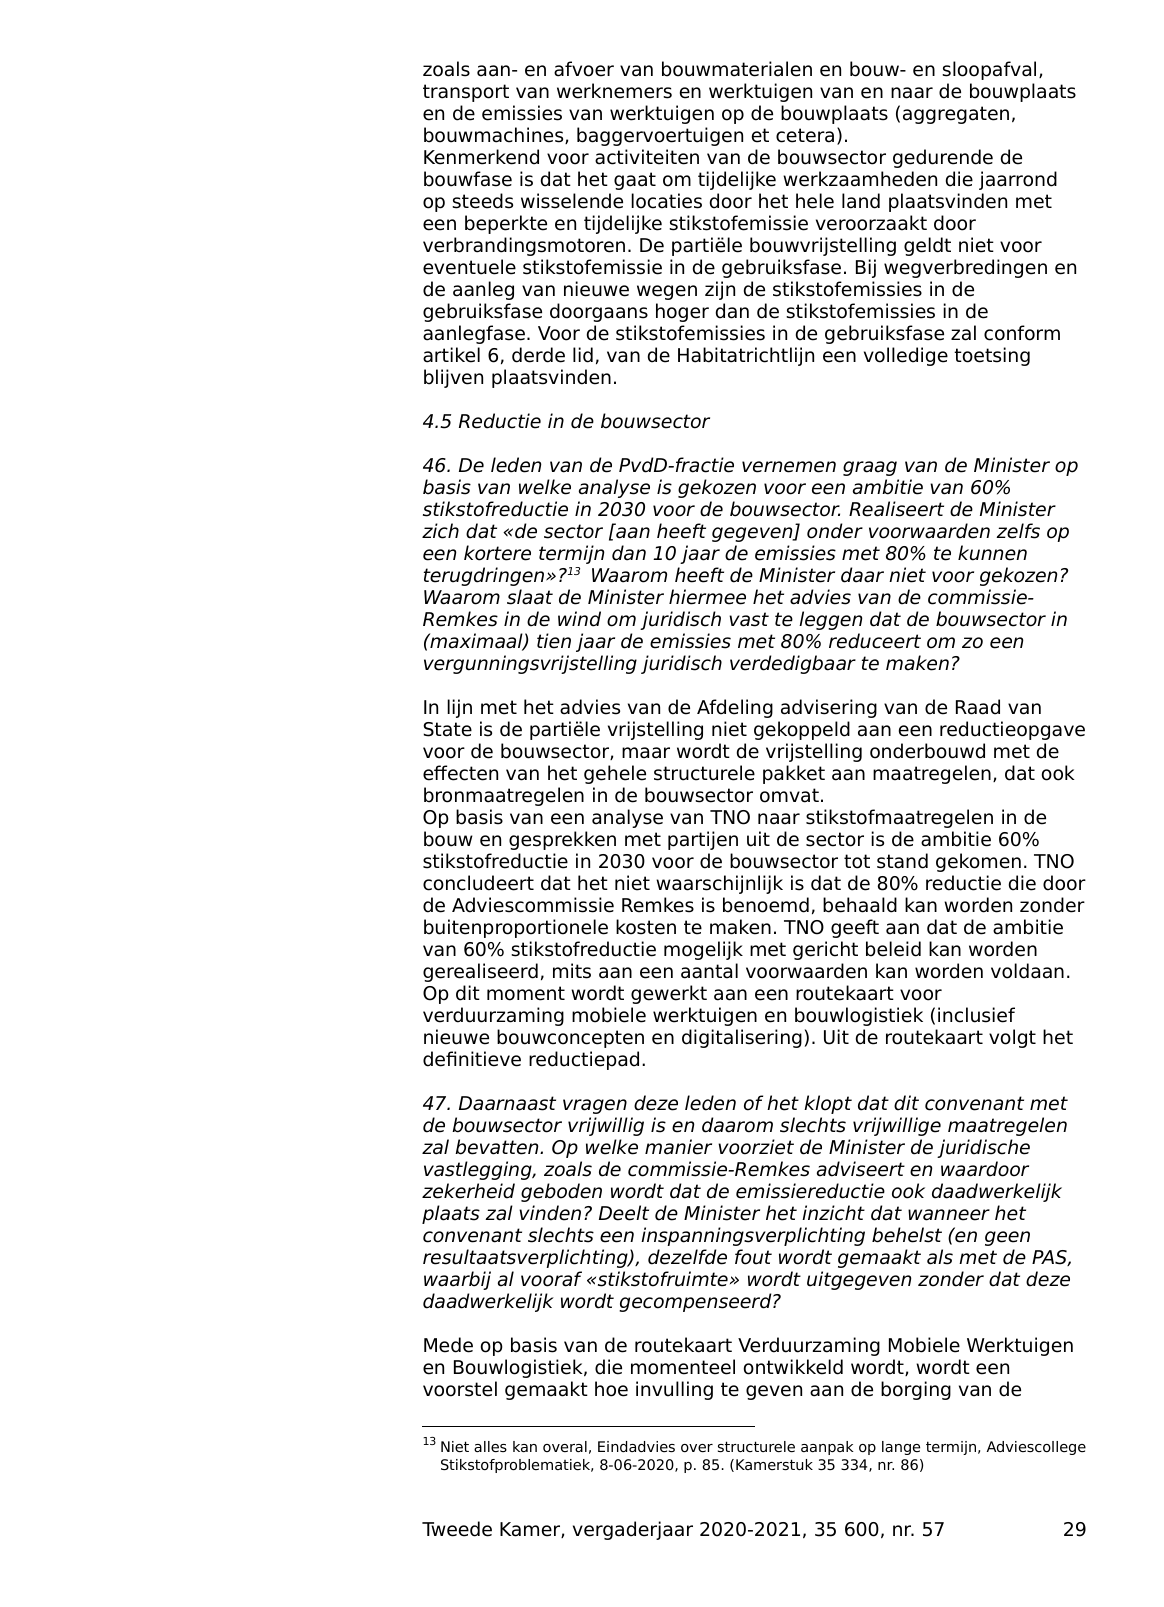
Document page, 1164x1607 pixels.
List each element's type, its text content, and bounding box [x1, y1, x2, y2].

text Kenmerkend voor activiteiten van de bouwsector gedurende de bouwfase is dat het gaat om tijdelijke werkzaamheden die jaarrond op steeds wisselende locaties door het hele land plaatsvinden met een beperkte en tijdelijke stikstofemissie veroorzaakt door verbrandingsmotoren. De partiële bouwvrijstelling geldt niet voor eventuele stikstofemissie in de gebruiksfase. Bij wegverbredingen en de aanleg van nieuwe wegen zijn de stikstofemissies in de gebruiksfase doorgaans hoger dan de stikstofemissies in de aanlegfase. Voor de stikstofemissies in de gebruiksfase zal conform artikel 6, derde lid, van de Habitatrichtlijn een volledige toetsing blijven plaatsvinden. [422, 147, 1087, 389]
text Op basis van een analyse van TNO naar stikstofmaatregelen in de bouw en gesprekken met partijen uit de sector is de ambitie 60% stikstofreductie in 2030 voor de bouwsector tot stand gekomen. TNO concludeert dat het niet waarschijnlijk is dat de 80% reductie die door de Adviescommissie Remkes is benoemd, behaald kan worden zonder buitenproportionele kosten te maken. TNO geeft aan dat de ambitie van 60% stikstofreductie mogelijk met gericht beleid kan worden gerealiseerd, mits aan een aantal voorwaarden kan worden voldaan. Op dit moment wordt gewerkt aan een routekaart voor verduurzaming mobiele werktuigen en bouwlogistiek (inclusief nieuwe bouwconcepten en digitalisering). Uit de routekaart volgt het definitieve reductiepad. [422, 807, 1087, 1071]
text Niet alles kan overal, Eindadvies over structurele aanpak op lange termijn, Adviescollege Stikstofproblematiek, 8-06-2020, p. 85. (Kamerstuk 35 334, nr. 86) [422, 1435, 1087, 1474]
subtitle 4.5 Reductie in de bouwsector [422, 411, 1087, 433]
text 47. Daarnaast vragen deze leden of het klopt dat dit convenant met de bouwsector vrijwillig is en daarom slechts vrijwillige maatregelen zal bevatten. Op welke manier voorziet de Minister de juridische vastlegging, zoals de commissie-Remkes adviseert en waardoor zekerheid geboden wordt dat de emissiereductie ook daadwerkelijk plaats zal vinden? Deelt de Minister het inzicht dat wanneer het convenant slechts een inspanningsverplichting behelst (en geen resultaatsverplichting), dezelfde fout wordt gemaakt als met de PAS, waarbij al vooraf «stikstofruimte» wordt uitgegeven zonder dat deze daadwerkelijk wordt gecompenseerd? [422, 1093, 1087, 1313]
text 46. De leden van de PvdD-fractie vernemen graag van de Minister op basis van welke analyse is gekozen voor een ambitie van 60% stikstofreductie in 2030 voor de bouwsector. Realiseert de Minister zich dat «de sector [aan heeft gegeven] onder voorwaarden zelfs op een kortere termijn dan 10 jaar de emissies met 80% te kunnen terugdringen»? Waarom heeft de Minister daar niet voor gekozen? Waarom slaat de Minister hiermee het advies van de commissie- Remkes in de wind om juridisch vast te leggen dat de bouwsector in (maximaal) tien jaar de emissies met 80% reduceert om zo een vergunningsvrijstelling juridisch verdedigbaar te maken? [422, 455, 1087, 675]
text zoals aan- en afvoer van bouwmaterialen en bouw- en sloopafval, transport van werknemers en werktuigen van en naar de bouwplaats en de emissies van werktuigen op de bouwplaats (aggregaten, bouwmachines, baggervoertuigen et cetera). [422, 59, 1087, 147]
text Mede op basis van de routekaart Verduurzaming Mobiele Werktuigen en Bouwlogistiek, die momenteel ontwikkeld wordt, wordt een voorstel gemaakt hoe invulling te geven aan de borging van de [422, 1335, 1087, 1401]
text In lijn met het advies van de Afdeling advisering van de Raad van State is de partiële vrijstelling niet gekoppeld aan een reductieopgave voor de bouwsector, maar wordt de vrijstelling onderbouwd met de effecten van het gehele structurele pakket aan maatregelen, dat ook bronmaatregelen in de bouwsector omvat. [422, 697, 1087, 807]
